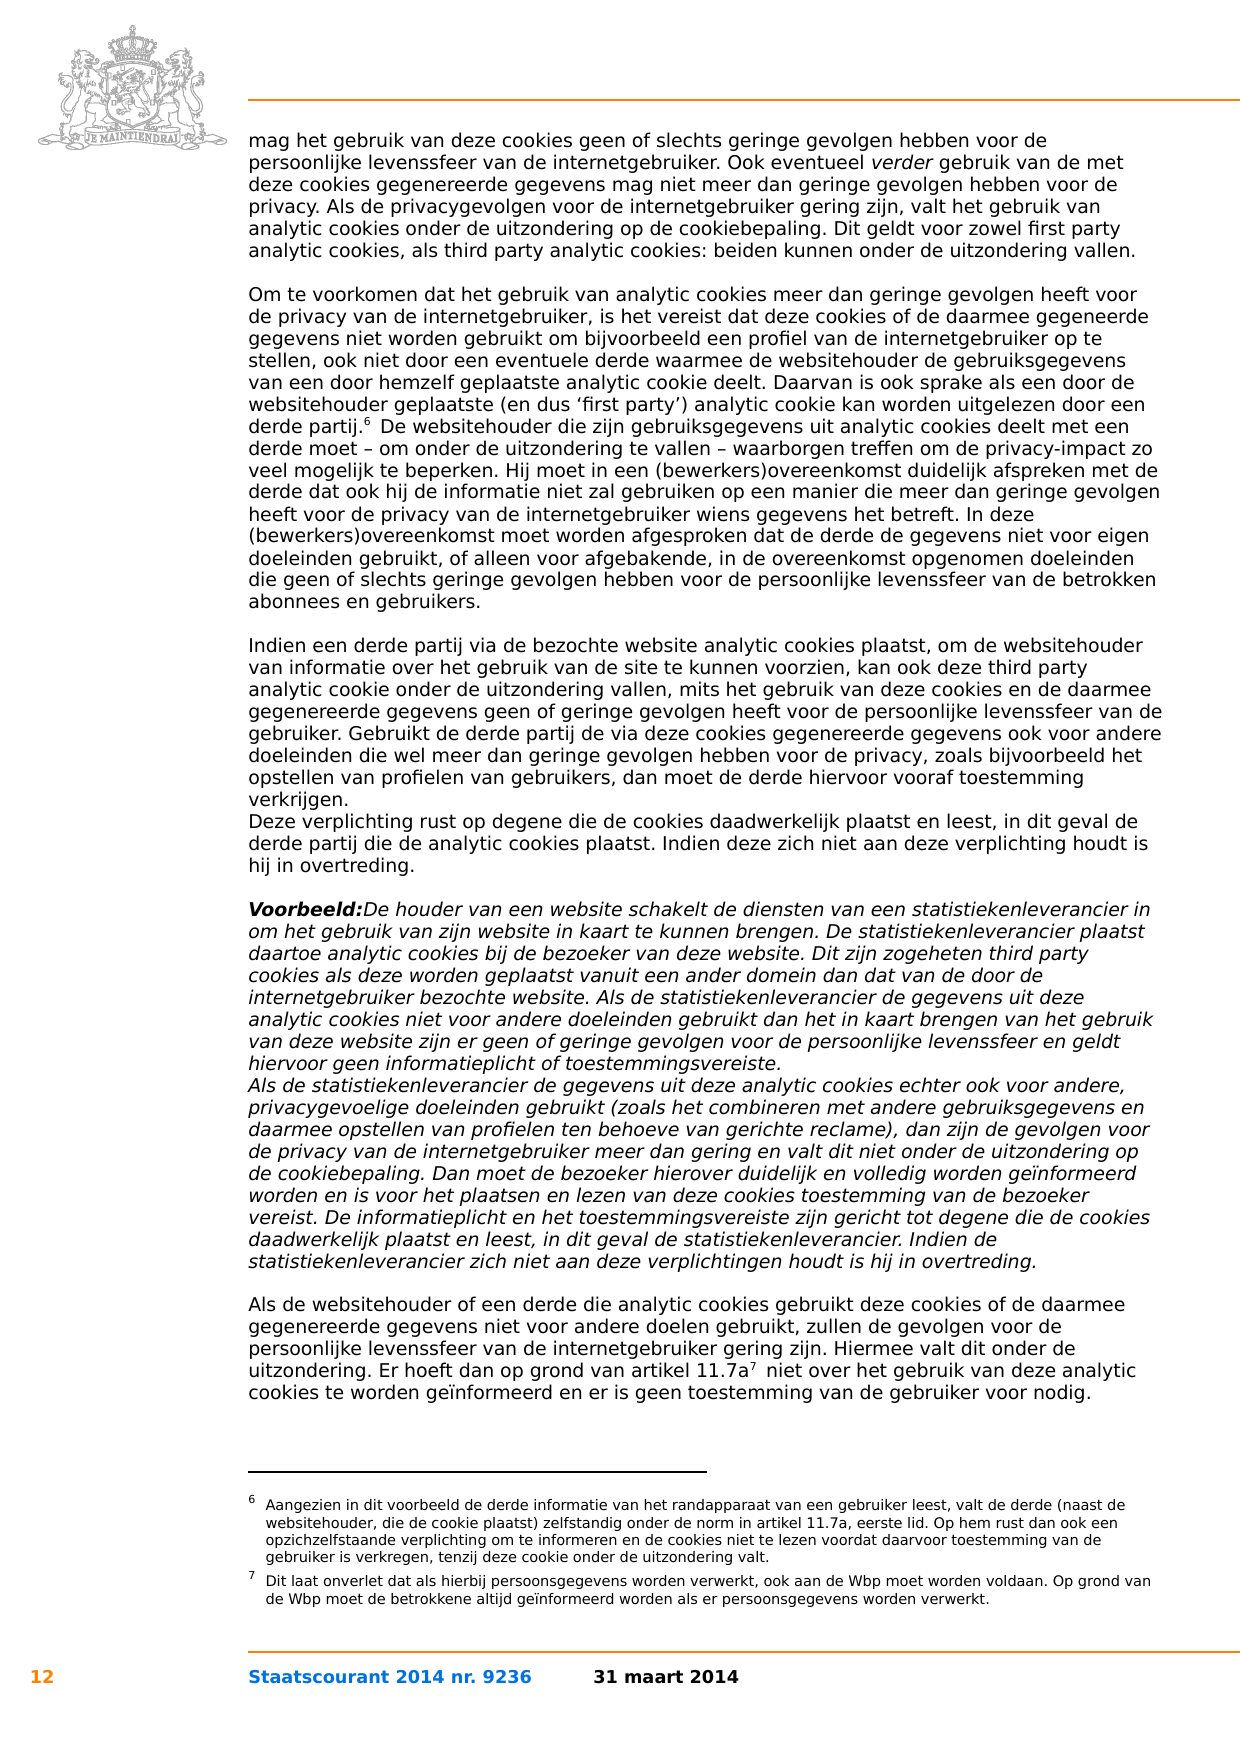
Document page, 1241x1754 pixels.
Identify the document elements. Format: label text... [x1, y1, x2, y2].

text mag het gebruik van deze cookies geen of slechts geringe gevolgen hebben voor de persoonlijke levenssfeer van de internetgebruiker. Ook eventueel verder gebruik van de met deze cookies gegenereerde gegevens mag niet meer dan geringe gevolgen hebben voor de privacy. Als de privacygevolgen voor de internetgebruiker gering zijn, valt het gebruik van analytic cookies onder de uitzondering op de cookiebepaling. Dit geldt voor zowel first party analytic cookies, als third party analytic cookies: beiden kunnen onder de uitzondering vallen. [248, 130, 1163, 262]
text Om te voorkomen dat het gebruik van analytic cookies meer dan geringe gevolgen heeft voor de privacy van de internetgebruiker, is het vereist dat deze cookies of de daarmee gegeneerde gegevens niet worden gebruikt om bijvoorbeeld een profiel van de internetgebruiker op te stellen, ook niet door een eventuele derde waarmee de websitehouder de gebruiksgegevens van een door hemzelf geplaatste analytic cookie deelt. Daarvan is ook sprake als een door de websitehouder geplaatste (en dus ‘first party’) analytic cookie kan worden uitgelezen door een derde partij. De websitehouder die zijn gebruiksgegevens uit analytic cookies deelt met een derde moet – om onder de uitzondering te vallen – waarborgen treffen om de privacy-impact zo veel mogelijk te beperken. Hij moet in een (bewerkers)overeenkomst duidelijk afspreken met de derde dat ook hij de informatie niet zal gebruiken op een manier die meer dan geringe gevolgen heeft voor de privacy van de internetgebruiker wiens gegevens het betreft. In deze (bewerkers)overeenkomst moet worden afgesproken dat de derde de gegevens niet voor eigen doeleinden gebruikt, of alleen voor afgebakende, in de overeenkomst opgenomen doeleinden die geen of slechts geringe gevolgen hebben voor de persoonlijke levenssfeer van de betrokken abonnees en gebruikers. [248, 284, 1163, 613]
text Deze verplichting rust op degene die de cookies daadwerkelijk plaatst en leest, in dit geval de derde partij die de analytic cookies plaatst. Indien deze zich niet aan deze verplichting houdt is hij in overtreding. [248, 811, 1163, 877]
text Dit laat onverlet dat als hierbij persoonsgegevens worden verwerkt, ook aan de Wbp moet worden voldaan. Op grond van de Wbp moet de betrokkene altijd geïnformeerd worden als er persoonsgegevens worden verwerkt. [248, 1569, 1163, 1608]
text Indien een derde partij via de bezochte website analytic cookies plaatst, om de websitehouder van informatie over het gebruik van de site te kunnen voorzien, kan ook deze third party analytic cookie onder de uitzondering vallen, mits het gebruik van deze cookies en de daarmee gegenereerde gegevens geen of geringe gevolgen heeft voor de persoonlijke levenssfeer van de gebruiker. Gebruikt de derde partij de via deze cookies gegenereerde gegevens ook voor andere doeleinden die wel meer dan geringe gevolgen hebben voor de privacy, zoals bijvoorbeeld het opstellen van profielen van gebruikers, dan moet de derde hiervoor vooraf toestemming verkrijgen. [248, 635, 1163, 811]
text Als de websitehouder of een derde die analytic cookies gebruikt deze cookies of de daarmee gegenereerde gegevens niet voor andere doelen gebruikt, zullen de gevolgen voor de persoonlijke levenssfeer van de internetgebruiker gering zijn. Hiermee valt dit onder de uitzondering. Er hoeft dan op grond van artikel 11.7a niet over het gebruik van deze analytic cookies te worden geïnformeerd en er is geen toestemming van de gebruiker voor nodig. [248, 1294, 1163, 1404]
text Voorbeeld:De houder van een website schakelt de diensten van een statistiekenleverancier in om het gebruik van zijn website in kaart te kunnen brengen. De statistiekenleverancier plaatst daartoe analytic cookies bij de bezoeker van deze website. Dit zijn zogeheten third party cookies als deze worden geplaatst vanuit een ander domein dan dat van de door de internetgebruiker bezochte website. Als de statistiekenleverancier de gegevens uit deze analytic cookies niet voor andere doeleinden gebruikt dan het in kaart brengen van het gebruik van deze website zijn er geen of geringe gevolgen voor de persoonlijke levenssfeer en geldt hiervoor geen informatieplicht of toestemmingsvereiste. [248, 899, 1163, 1075]
text Aangezien in dit voorbeeld de derde informatie van het randapparaat van een gebruiker leest, valt de derde (naast de websitehouder, die de cookie plaatst) zelfstandig onder de norm in artikel 11.7a, eerste lid. Op hem rust dan ook een opzichzelfstaande verplichting om te informeren en de cookies niet te lezen voordat daarvoor toestemming van de gebruiker is verkregen, tenzij deze cookie onder de uitzondering valt. [248, 1493, 1163, 1566]
text Als de statistiekenleverancier de gegevens uit deze analytic cookies echter ook voor andere, privacygevoelige doeleinden gebruikt (zoals het combineren met andere gebruiksgegevens en daarmee opstellen van profielen ten behoeve van gerichte reclame), dan zijn de gevolgen voor de privacy van de internetgebruiker meer dan gering en valt dit niet onder de uitzondering op de cookiebepaling. Dan moet de bezoeker hierover duidelijk en volledig worden geïnformeerd worden en is voor het plaatsen en lezen van deze cookies toestemming van de bezoeker vereist. De informatieplicht en het toestemmingsvereiste zijn gericht tot degene die de cookies daadwerkelijk plaatst en leest, in dit geval de statistiekenleverancier. Indien de statistiekenleverancier zich niet aan deze verplichtingen houdt is hij in overtreding. [248, 1075, 1163, 1272]
picture [38, 25, 227, 150]
